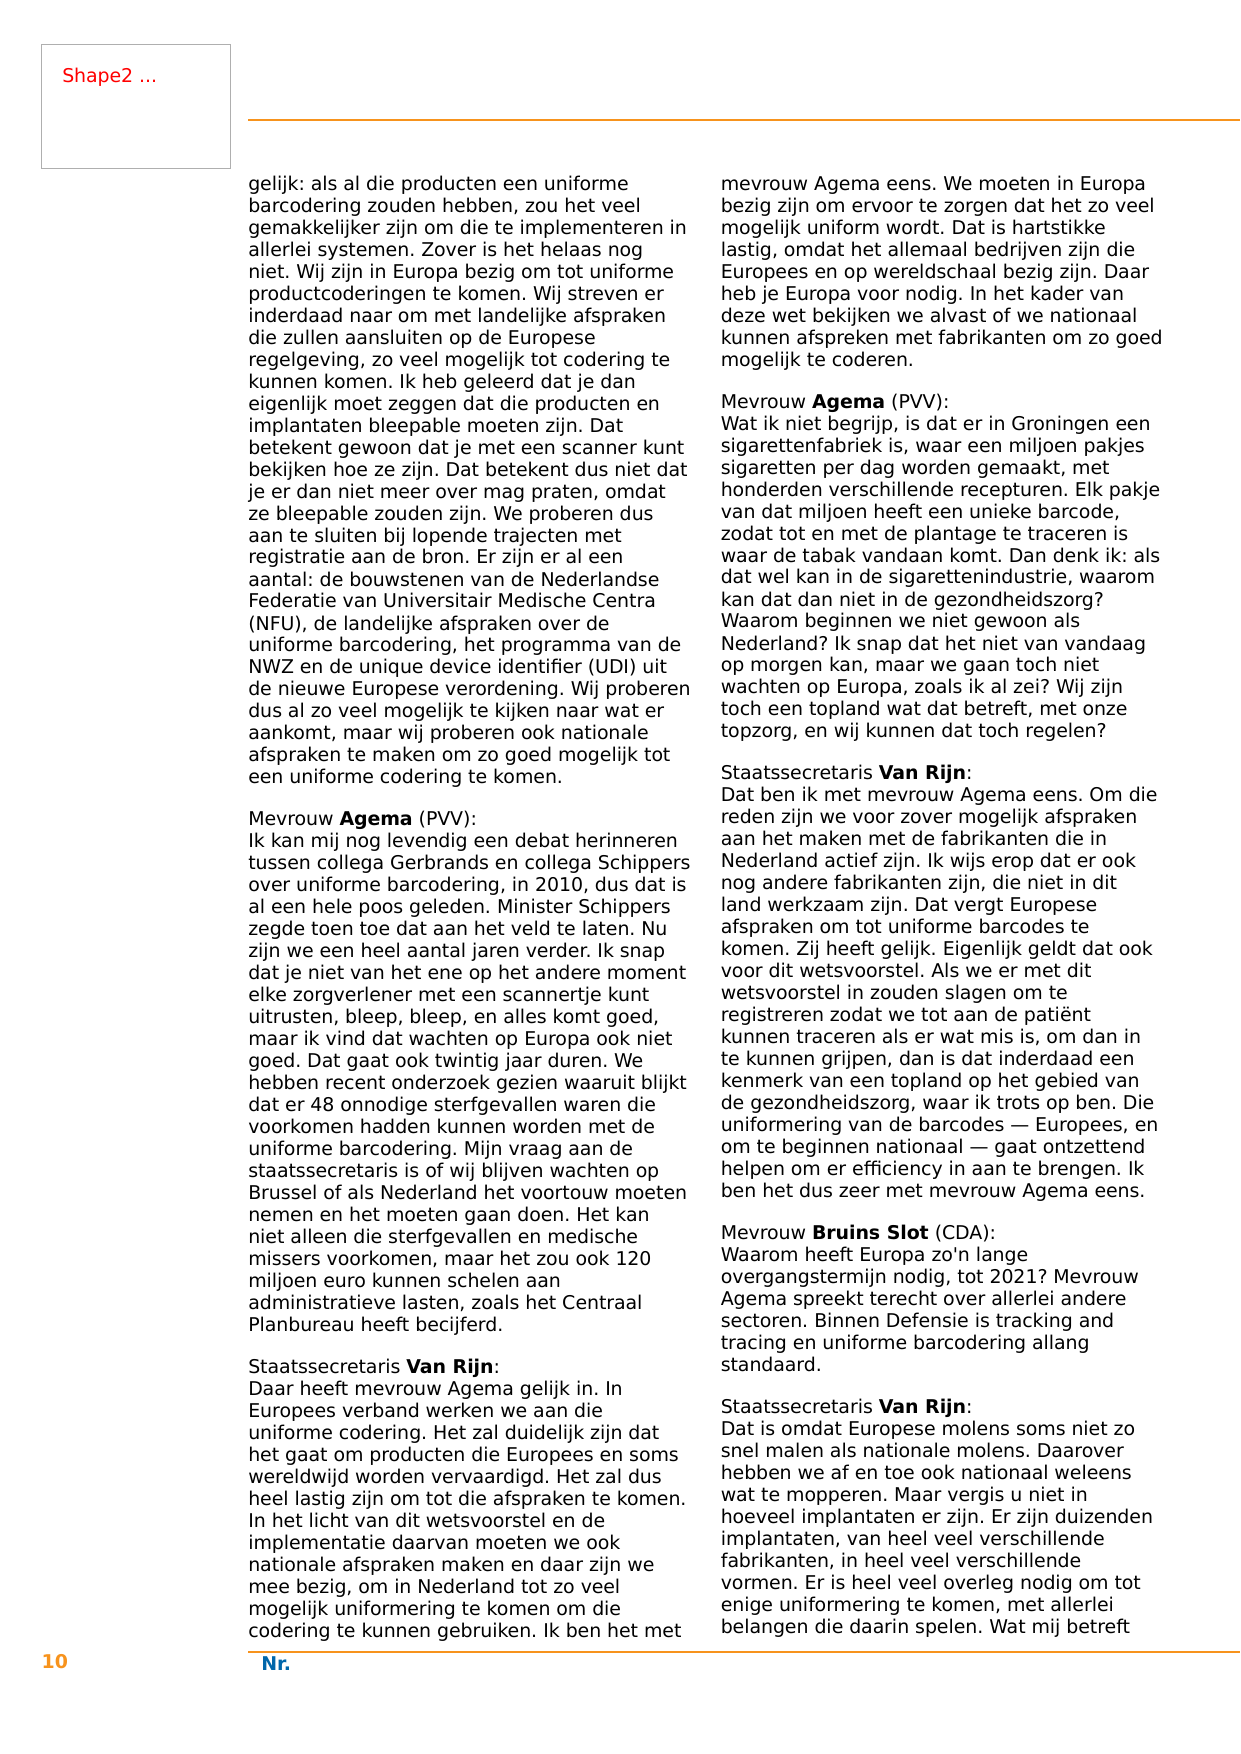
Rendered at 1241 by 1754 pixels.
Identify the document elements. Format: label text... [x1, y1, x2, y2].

text Staatssecretaris Van Rijn: [721, 1396, 1163, 1418]
text Dat ben ik met mevrouw Agema eens. Om die reden zijn we voor zover mogelijk afspraken aan het maken met de fabrikanten die in Nederland actief zijn. Ik wijs erop dat er ook nog andere fabrikanten zijn, die niet in dit land werkzaam zijn. Dat vergt Europese afspraken om tot uniforme barcodes te komen. Zij heeft gelijk. Eigenlijk geldt dat ook voor dit wetsvoorstel. Als we er met dit wetsvoorstel in zouden slagen om te registreren zodat we tot aan de patiënt kunnen traceren als er wat mis is, om dan in te kunnen grijpen, dan is dat inderdaad een kenmerk van een topland op het gebied van de gezondheidszorg, waar ik trots op ben. Die uniformering van de barcodes — Europees, en om te beginnen nationaal — gaat ontzettend helpen om er efficiency in aan te brengen. Ik ben het dus zeer met mevrouw Agema eens. [721, 784, 1163, 1202]
text Mevrouw Bruins Slot (CDA): [721, 1222, 1163, 1244]
text mevrouw Agema eens. We moeten in Europa bezig zijn om ervoor te zorgen dat het zo veel mogelijk uniform wordt. Dat is hartstikke lastig, omdat het allemaal bedrijven zijn die Europees en op wereldschaal bezig zijn. Daar heb je Europa voor nodig. In het kader van deze wet bekijken we alvast of we nationaal kunnen afspreken met fabrikanten om zo goed mogelijk te coderen. [721, 173, 1163, 371]
text Staatssecretaris Van Rijn: [248, 1356, 691, 1378]
text Waarom heeft Europa zo'n lange overgangstermijn nodig, tot 2021? Mevrouw Agema spreekt terecht over allerlei andere sectoren. Binnen Defensie is tracking and tracing en uniforme barcodering allang standaard. [721, 1244, 1163, 1376]
text Daar heeft mevrouw Agema gelijk in. In Europees verband werken we aan die uniforme codering. Het zal duidelijk zijn dat het gaat om producten die Europees en soms wereldwijd worden vervaardigd. Het zal dus heel lastig zijn om tot die afspraken te komen. In het licht van dit wetsvoorstel en de implementatie daarvan moeten we ook nationale afspraken maken en daar zijn we mee bezig, om in Nederland tot zo veel mogelijk uniformering te komen om die codering te kunnen gebruiken. Ik ben het met [248, 1378, 691, 1641]
text Staatssecretaris Van Rijn: [721, 762, 1163, 784]
text Mevrouw Agema (PVV): [248, 808, 691, 830]
text Wat ik niet begrijp, is dat er in Groningen een sigarettenfabriek is, waar een miljoen pakjes sigaretten per dag worden gemaakt, met honderden verschillende recepturen. Elk pakje van dat miljoen heeft een unieke barcode, zodat tot en met de plantage te traceren is waar de tabak vandaan komt. Dan denk ik: als dat wel kan in de sigarettenindustrie, waarom kan dat dan niet in de gezondheidszorg? Waarom beginnen we niet gewoon als Nederland? Ik snap dat het niet van vandaag op morgen kan, maar we gaan toch niet wachten op Europa, zoals ik al zei? Wij zijn toch een topland wat dat betreft, met onze topzorg, en wij kunnen dat toch regelen? [721, 413, 1163, 742]
text Dat is omdat Europese molens soms niet zo snel malen als nationale molens. Daarover hebben we af en toe ook nationaal weleens wat te mopperen. Maar vergis u niet in hoeveel implantaten er zijn. Er zijn duizenden implantaten, van heel veel verschillende fabrikanten, in heel veel verschillende vormen. Er is heel veel overleg nodig om tot enige uniformering te komen, met allerlei belangen die daarin spelen. Wat mij betreft [721, 1418, 1163, 1637]
text Mevrouw Agema (PVV): [721, 391, 1163, 413]
text Ik kan mij nog levendig een debat herinneren tussen collega Gerbrands en collega Schippers over uniforme barcodering, in 2010, dus dat is al een hele poos geleden. Minister Schippers zegde toen toe dat aan het veld te laten. Nu zijn we een heel aantal jaren verder. Ik snap dat je niet van het ene op het andere moment elke zorgverlener met een scannertje kunt uitrusten, bleep, bleep, en alles komt goed, maar ik vind dat wachten op Europa ook niet goed. Dat gaat ook twintig jaar duren. We hebben recent onderzoek gezien waaruit blijkt dat er 48 onnodige sterfgevallen waren die voorkomen hadden kunnen worden met de uniforme barcodering. Mijn vraag aan de staatssecretaris is of wij blijven wachten op Brussel of als Nederland het voortouw moeten nemen en het moeten gaan doen. Het kan niet alleen die sterfgevallen en medische missers voorkomen, maar het zou ook 120 miljoen euro kunnen schelen aan administratieve lasten, zoals het Centraal Planbureau heeft becijferd. [248, 830, 691, 1336]
text gelijk: als al die producten een uniforme barcodering zouden hebben, zou het veel gemakkelijker zijn om die te implementeren in allerlei systemen. Zover is het helaas nog niet. Wij zijn in Europa bezig om tot uniforme productcoderingen te komen. Wij streven er inderdaad naar om met landelijke afspraken die zullen aansluiten op de Europese regelgeving, zo veel mogelijk tot codering te kunnen komen. Ik heb geleerd dat je dan eigenlijk moet zeggen dat die producten en implantaten bleepable moeten zijn. Dat betekent gewoon dat je met een scanner kunt bekijken hoe ze zijn. Dat betekent dus niet dat je er dan niet meer over mag praten, omdat ze bleepable zouden zijn. We proberen dus aan te sluiten bij lopende trajecten met registratie aan de bron. Er zijn er al een aantal: de bouwstenen van de Nederlandse Federatie van Universitair Medische Centra (NFU), de landelijke afspraken over de uniforme barcodering, het programma van de NWZ en de unique device identifier (UDI) uit de nieuwe Europese verordening. Wij proberen dus al zo veel mogelijk te kijken naar wat er aankomt, maar wij proberen ook nationale afspraken te maken om zo goed mogelijk tot een uniforme codering te komen. [248, 173, 691, 788]
